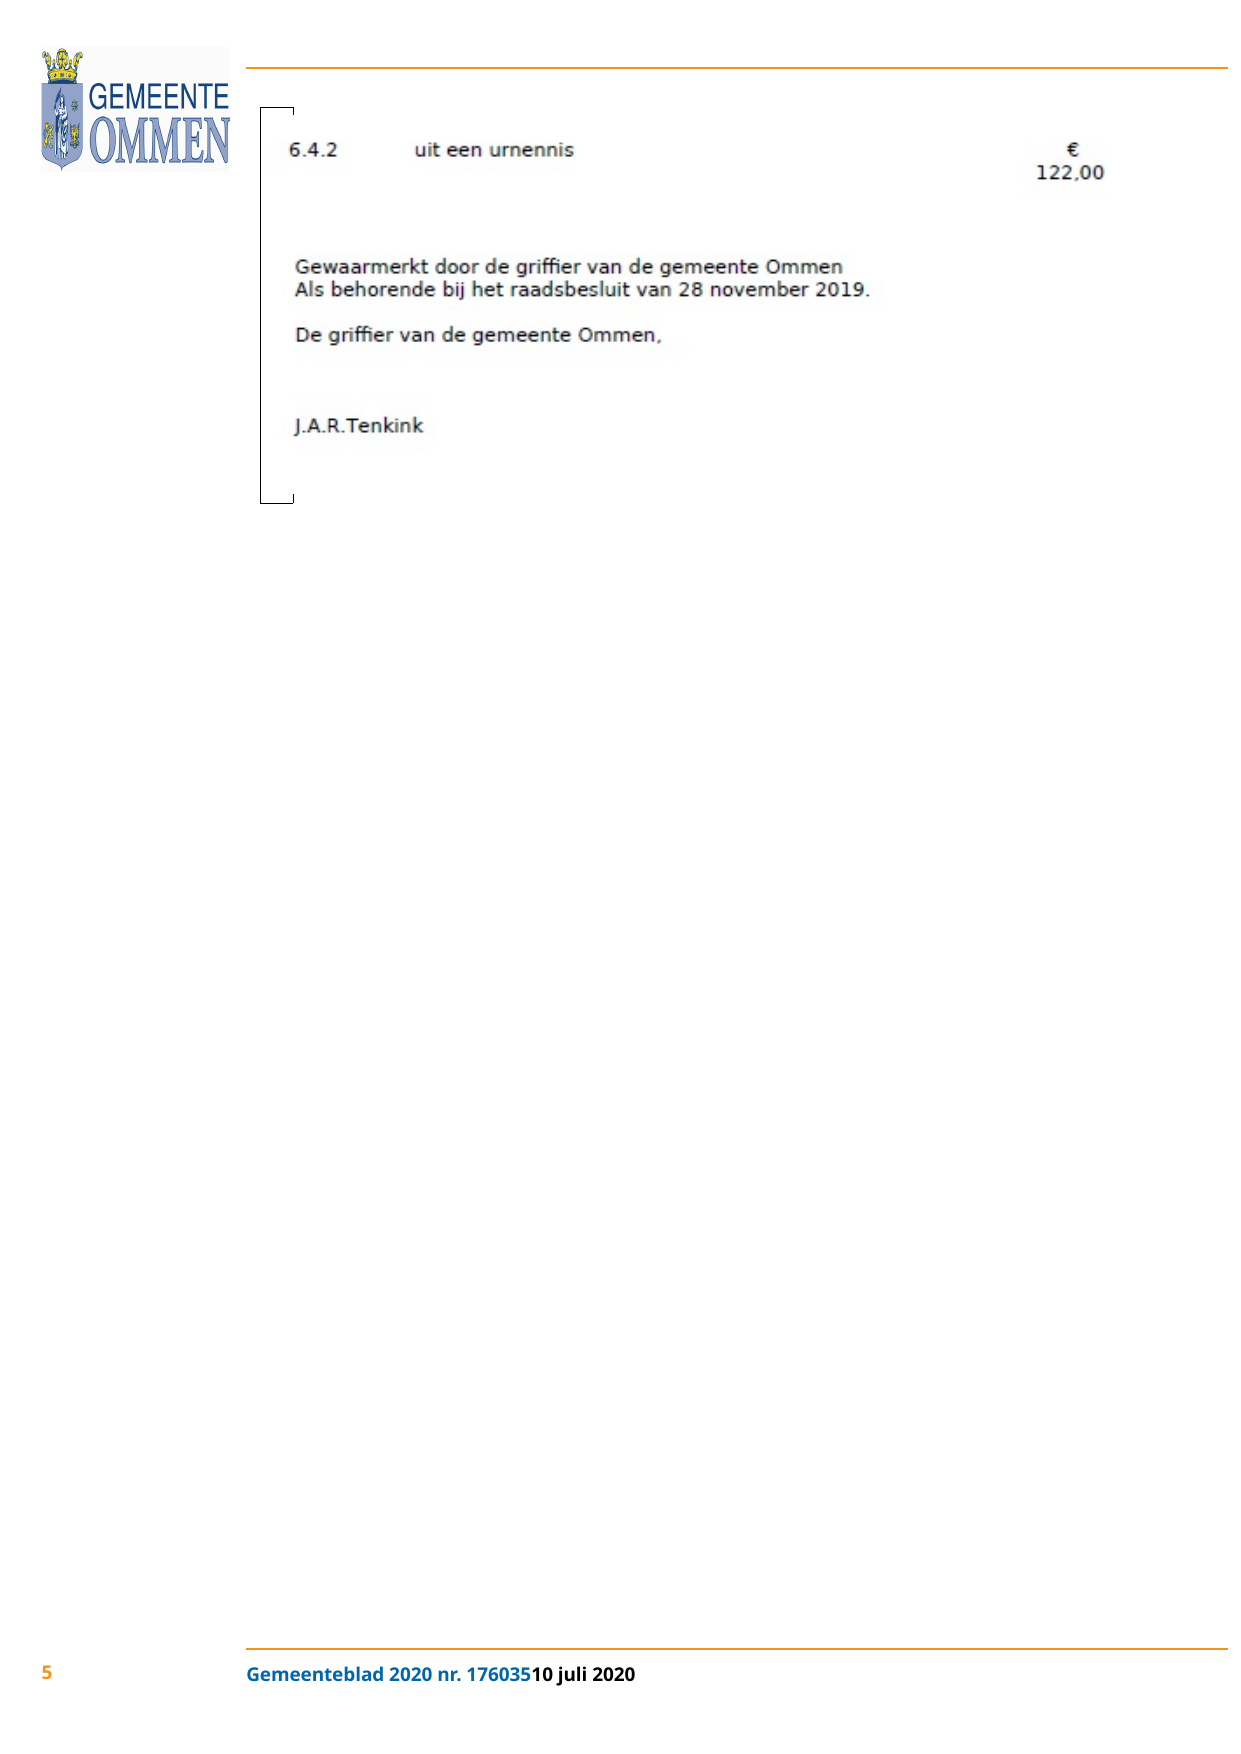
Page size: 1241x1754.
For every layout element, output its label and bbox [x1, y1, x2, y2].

picture [268, 115, 1173, 494]
picture [41, 47, 231, 172]
